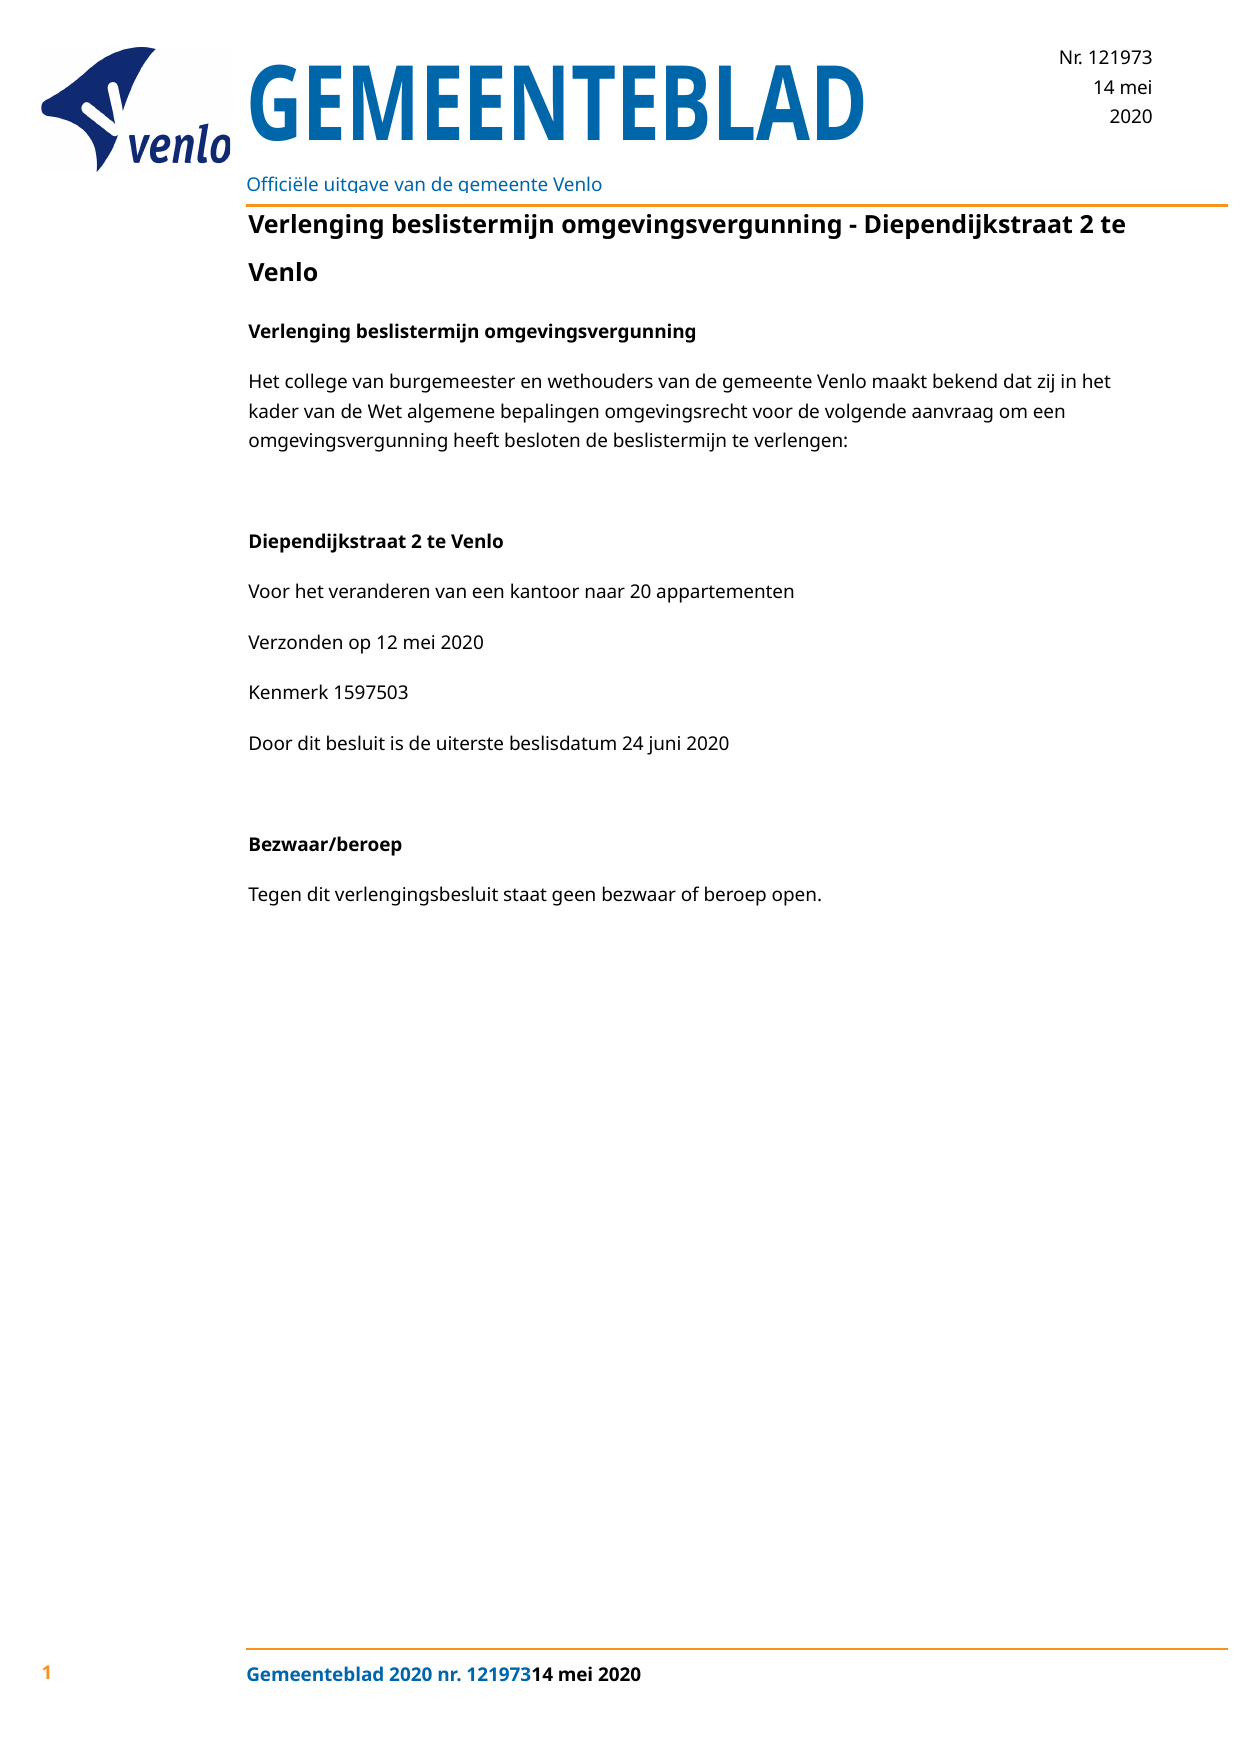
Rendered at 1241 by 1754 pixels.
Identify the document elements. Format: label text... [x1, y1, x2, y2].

text Kenmerk 1597503 [248, 679, 1152, 705]
text Verzonden op 12 mei 2020 [248, 629, 1152, 655]
text Tegen dit verlengingsbesluit staat geen bezwaar of beroep open. [248, 881, 1152, 907]
picture [41, 47, 231, 172]
text Door dit besluit is de uiterste beslisdatum 24 juni 2020 [248, 730, 1152, 756]
text Bezwaar/beroep [248, 831, 1152, 857]
text Het college van burgemeester en wethouders van de gemeente Venlo maakt bekend dat zij in het kader van de Wet algemene bepalingen omgevingsrecht voor de volgende aanvraag om een omgevingsvergunning heeft besloten de beslistermijn te verlengen: [248, 368, 1152, 453]
text Diependijkstraat 2 te Venlo [248, 528, 1152, 554]
text Verlenging beslistermijn omgevingsvergunning [248, 318, 1152, 344]
text Voor het veranderen van een kantoor naar 20 appartementen [248, 579, 1152, 604]
text Verlenging beslistermijn omgevingsvergunning - Diependijkstraat 2 te Venlo [248, 207, 1152, 288]
